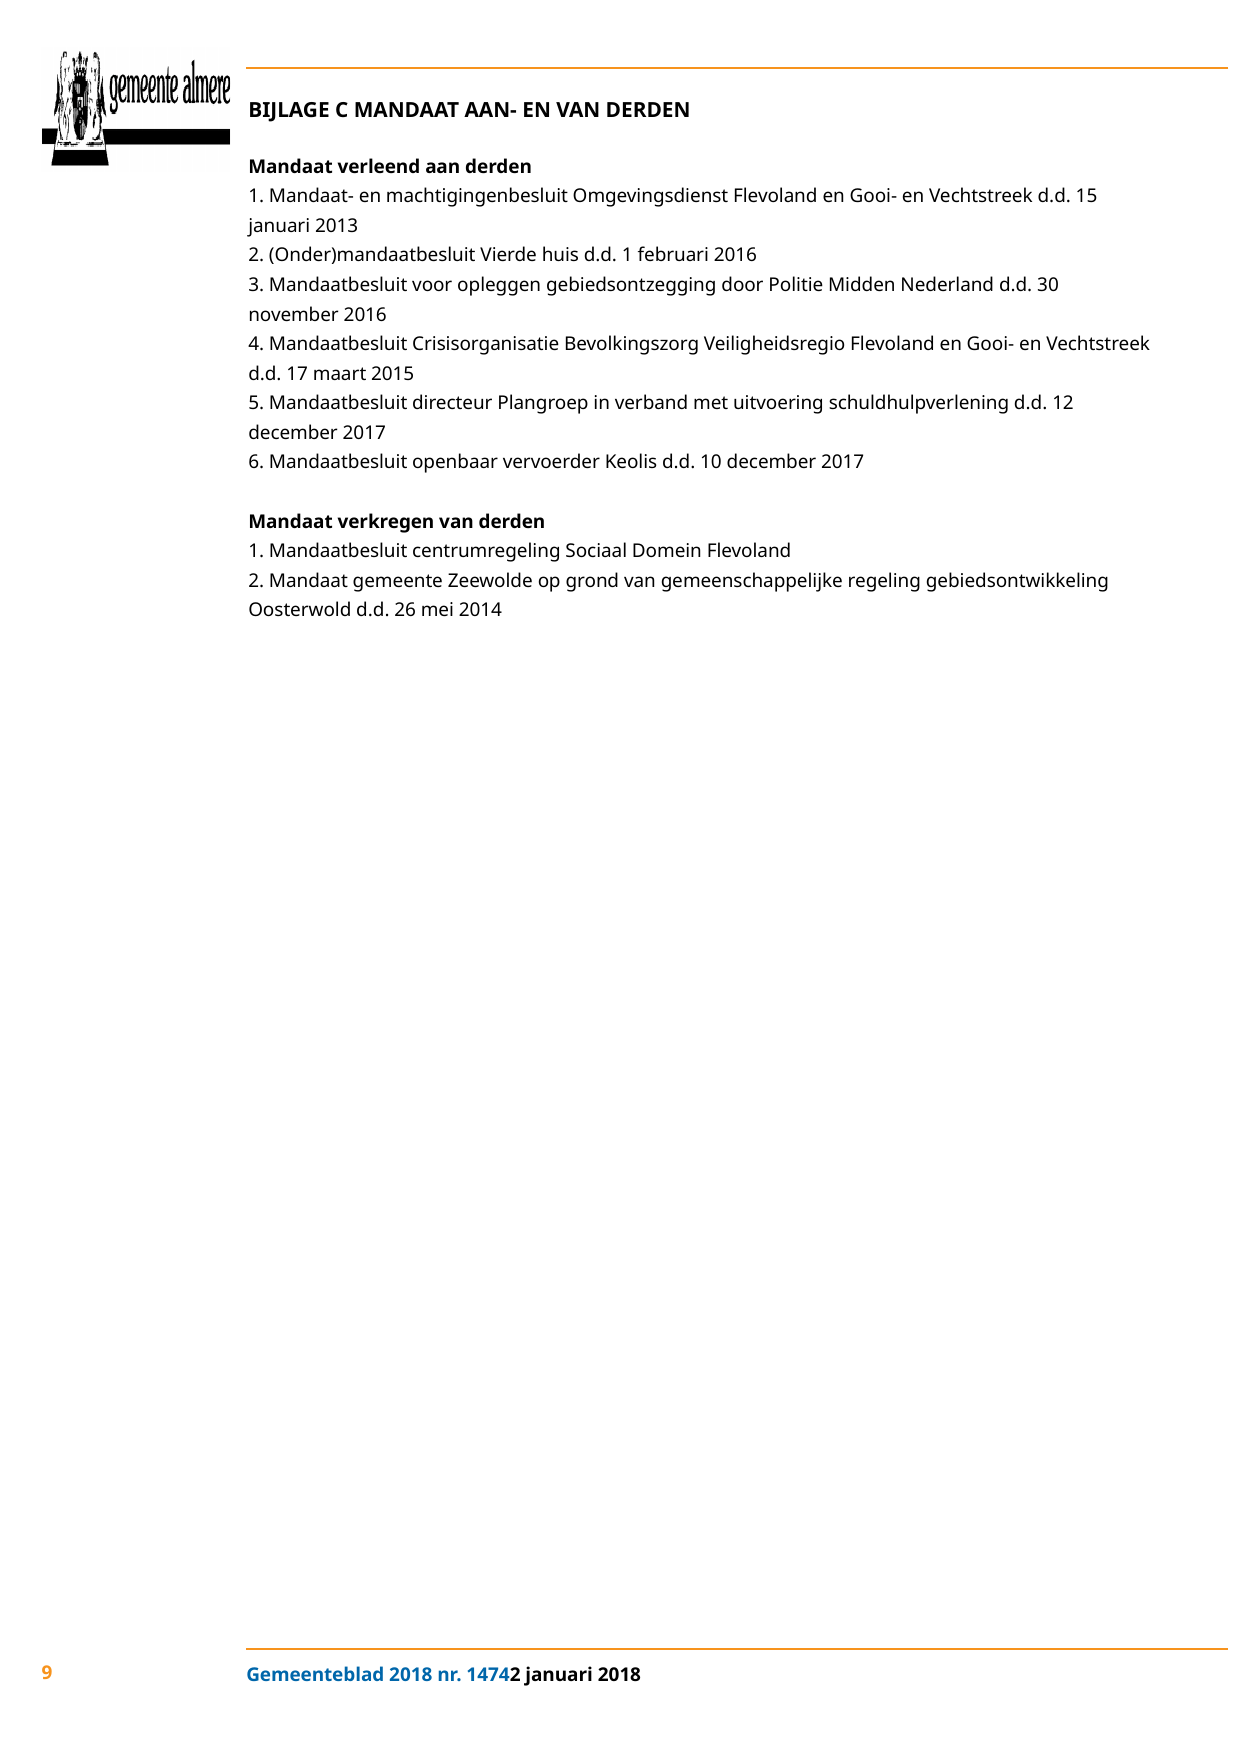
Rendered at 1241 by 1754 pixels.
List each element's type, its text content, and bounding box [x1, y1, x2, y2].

text 1. Mandaat- en machtigingenbesluit Omgevingsdienst Flevoland en Gooi- en Vechtstreek d.d. 15 januari 2013 [248, 182, 1152, 238]
text 6. Mandaatbesluit openbaar vervoerder Keolis d.d. 10 december 2017 [248, 449, 1152, 474]
text 3. Mandaatbesluit voor opleggen gebiedsontzegging door Politie Midden Nederland d.d. 30 november 2016 [248, 271, 1152, 327]
text 2. (Onder)mandaatbesluit Vierde huis d.d. 1 februari 2016 [248, 242, 1152, 267]
text BIJLAGE C MANDAAT AAN- EN VAN DERDEN [248, 95, 1152, 123]
text Mandaat verleend aan derden [248, 153, 1152, 179]
text 5. Mandaatbesluit directeur Plangroep in verband met uitvoering schuldhulpverlening d.d. 12 december 2017 [248, 389, 1152, 445]
picture [41, 47, 231, 172]
text 4. Mandaatbesluit Crisisorganisatie Bevolkingszorg Veiligheidsregio Flevoland en Gooi- en Vechtstreek d.d. 17 maart 2015 [248, 330, 1152, 386]
text Mandaat verkregen van derden [248, 508, 1152, 534]
text 1. Mandaatbesluit centrumregeling Sociaal Domein Flevoland [248, 537, 1152, 563]
text 2. Mandaat gemeente Zeewolde op grond van gemeenschappelijke regeling gebiedsontwikkeling Oosterwold d.d. 26 mei 2014 [248, 567, 1152, 622]
